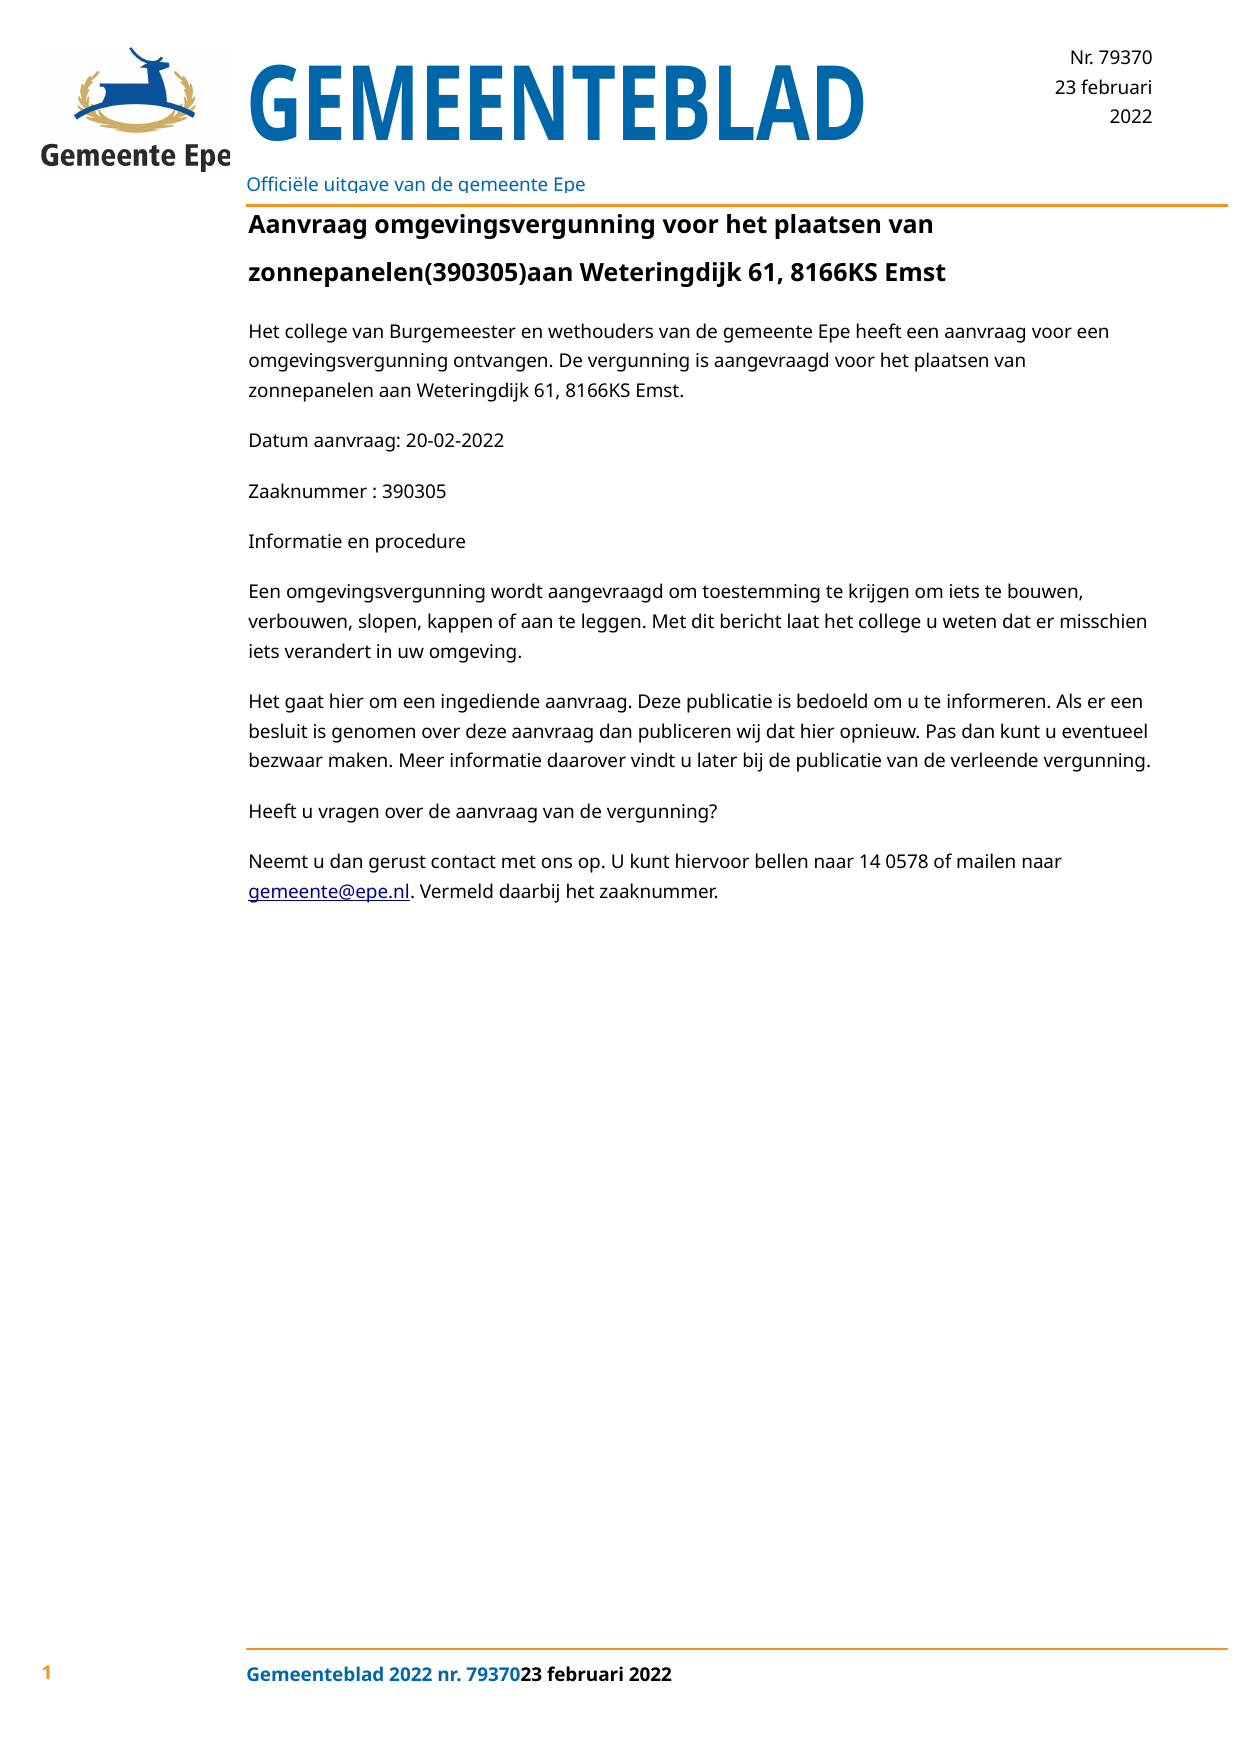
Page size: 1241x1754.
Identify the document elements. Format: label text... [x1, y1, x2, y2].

text Datum aanvraag: 20-02-2022 [248, 427, 1152, 453]
picture [41, 47, 231, 172]
text Neemt u dan gerust contact met ons op. U kunt hiervoor bellen naar 14 0578 of mailen naar gemeente@epe.nl. Vermeld daarbij het zaaknummer. [248, 848, 1152, 904]
text Aanvraag omgevingsvergunning voor het plaatsen van zonnepanelen(390305)aan Weteringdijk 61, 8166KS Emst [248, 207, 1152, 288]
text Het gaat hier om een ingediende aanvraag. Deze publicatie is bedoeld om u te informeren. Als er een besluit is genomen over deze aanvraag dan publiceren wij dat hier opnieuw. Pas dan kunt u eventueel bezwaar maken. Meer informatie daarover vindt u later bij de publicatie van de verleende vergunning. [248, 688, 1152, 773]
text Een omgevingsvergunning wordt aangevraagd om toestemming te krijgen om iets te bouwen, verbouwen, slopen, kappen of aan te leggen. Met dit bericht laat het college u weten dat er misschien iets verandert in uw omgeving. [248, 579, 1152, 664]
text Informatie en procedure [248, 528, 1152, 554]
text Het college van Burgemeester en wethouders van de gemeente Epe heeft een aanvraag voor een omgevingsvergunning ontvangen. De vergunning is aangevraagd voor het plaatsen van zonnepanelen aan Weteringdijk 61, 8166KS Emst. [248, 318, 1152, 403]
text Heeft u vragen over de aanvraag van de vergunning? [248, 798, 1152, 824]
text Zaaknummer : 390305 [248, 478, 1152, 504]
